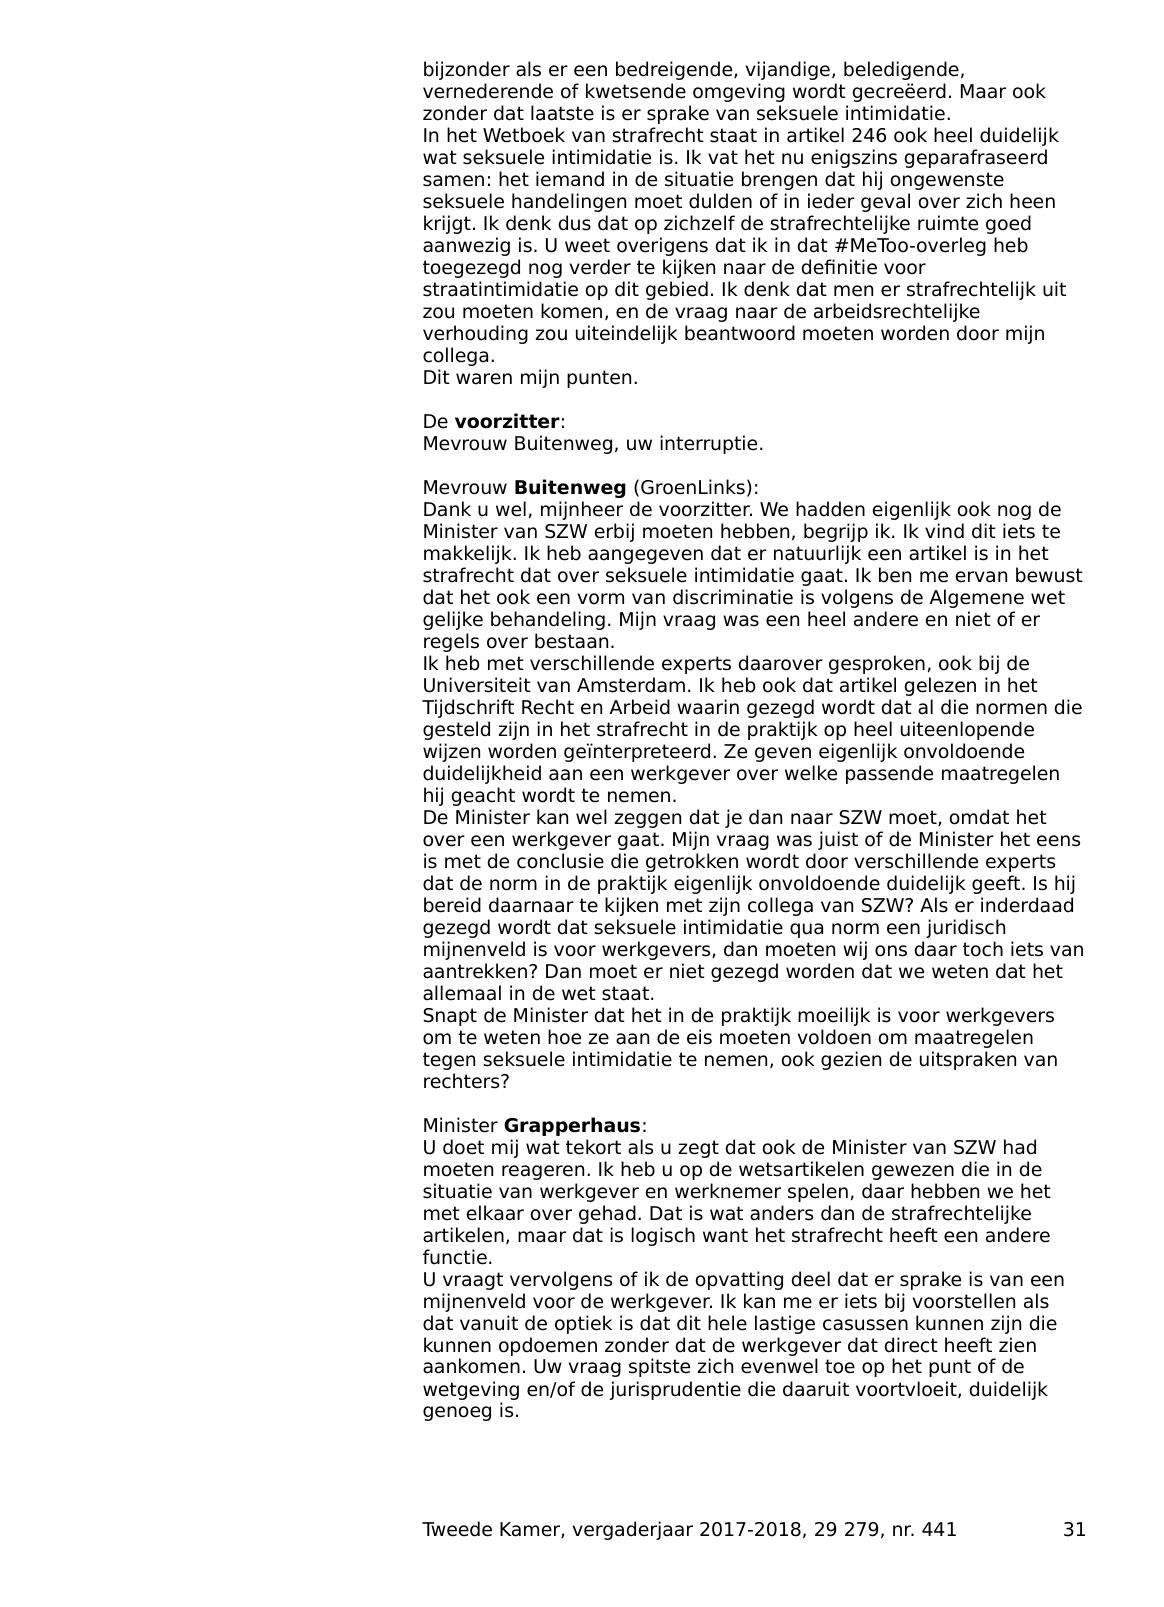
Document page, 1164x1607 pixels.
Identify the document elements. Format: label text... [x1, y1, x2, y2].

text De Minister kan wel zeggen dat je dan naar SZW moet, omdat het over een werkgever gaat. Mijn vraag was juist of de Minister het eens is met de conclusie die getrokken wordt door verschillende experts dat de norm in de praktijk eigenlijk onvoldoende duidelijk geeft. Is hij bereid daarnaar te kijken met zijn collega van SZW? Als er inderdaad gezegd wordt dat seksuele intimidatie qua norm een juridisch mijnenveld is voor werkgevers, dan moeten wij ons daar toch iets van aantrekken? Dan moet er niet gezegd worden dat we weten dat het allemaal in de wet staat. [422, 807, 1087, 1004]
text U doet mij wat tekort als u zegt dat ook de Minister van SZW had moeten reageren. Ik heb u op de wetsartikelen gewezen die in de situatie van werkgever en werknemer spelen, daar hebben we het met elkaar over gehad. Dat is wat anders dan de strafrechtelijke artikelen, maar dat is logisch want het strafrecht heeft een andere functie. [422, 1137, 1087, 1268]
text De voorzitter: [422, 411, 1087, 433]
text Mevrouw Buitenweg, uw interruptie. [422, 433, 1087, 455]
text Dank u wel, mijnheer de voorzitter. We hadden eigenlijk ook nog de Minister van SZW erbij moeten hebben, begrijp ik. Ik vind dit iets te makkelijk. Ik heb aangegeven dat er natuurlijk een artikel is in het strafrecht dat over seksuele intimidatie gaat. Ik ben me ervan bewust dat het ook een vorm van discriminatie is volgens de Algemene wet gelijke behandeling. Mijn vraag was een heel andere en niet of er regels over bestaan. [422, 499, 1087, 653]
text U vraagt vervolgens of ik de opvatting deel dat er sprake is van een mijnenveld voor de werkgever. Ik kan me er iets bij voorstellen als dat vanuit de optiek is dat dit hele lastige casussen kunnen zijn die kunnen opdoemen zonder dat de werkgever dat direct heeft zien aankomen. Uw vraag spitste zich evenwel toe op het punt of de wetgeving en/of de jurisprudentie die daaruit voortvloeit, duidelijk genoeg is. [422, 1268, 1087, 1422]
text Minister Grapperhaus: [422, 1115, 1087, 1137]
text Dit waren mijn punten. [422, 367, 1087, 389]
text Mevrouw Buitenweg (GroenLinks): [422, 477, 1087, 499]
text bijzonder als er een bedreigende, vijandige, beledigende, vernederende of kwetsende omgeving wordt gecreëerd. Maar ook zonder dat laatste is er sprake van seksuele intimidatie. [422, 59, 1087, 125]
text In het Wetboek van strafrecht staat in artikel 246 ook heel duidelijk wat seksuele intimidatie is. Ik vat het nu enigszins geparafraseerd samen: het iemand in de situatie brengen dat hij ongewenste seksuele handelingen moet dulden of in ieder geval over zich heen krijgt. Ik denk dus dat op zichzelf de strafrechtelijke ruimte goed aanwezig is. U weet overigens dat ik in dat #MeToo-overleg heb toegezegd nog verder te kijken naar de definitie voor straatintimidatie op dit gebied. Ik denk dat men er strafrechtelijk uit zou moeten komen, en de vraag naar de arbeidsrechtelijke verhouding zou uiteindelijk beantwoord moeten worden door mijn collega. [422, 125, 1087, 367]
text Ik heb met verschillende experts daarover gesproken, ook bij de Universiteit van Amsterdam. Ik heb ook dat artikel gelezen in het Tijdschrift Recht en Arbeid waarin gezegd wordt dat al die normen die gesteld zijn in het strafrecht in de praktijk op heel uiteenlopende wijzen worden geïnterpreteerd. Ze geven eigenlijk onvoldoende duidelijkheid aan een werkgever over welke passende maatregelen hij geacht wordt te nemen. [422, 653, 1087, 807]
text Snapt de Minister dat het in de praktijk moeilijk is voor werkgevers om te weten hoe ze aan de eis moeten voldoen om maatregelen tegen seksuele intimidatie te nemen, ook gezien de uitspraken van rechters? [422, 1004, 1087, 1092]
